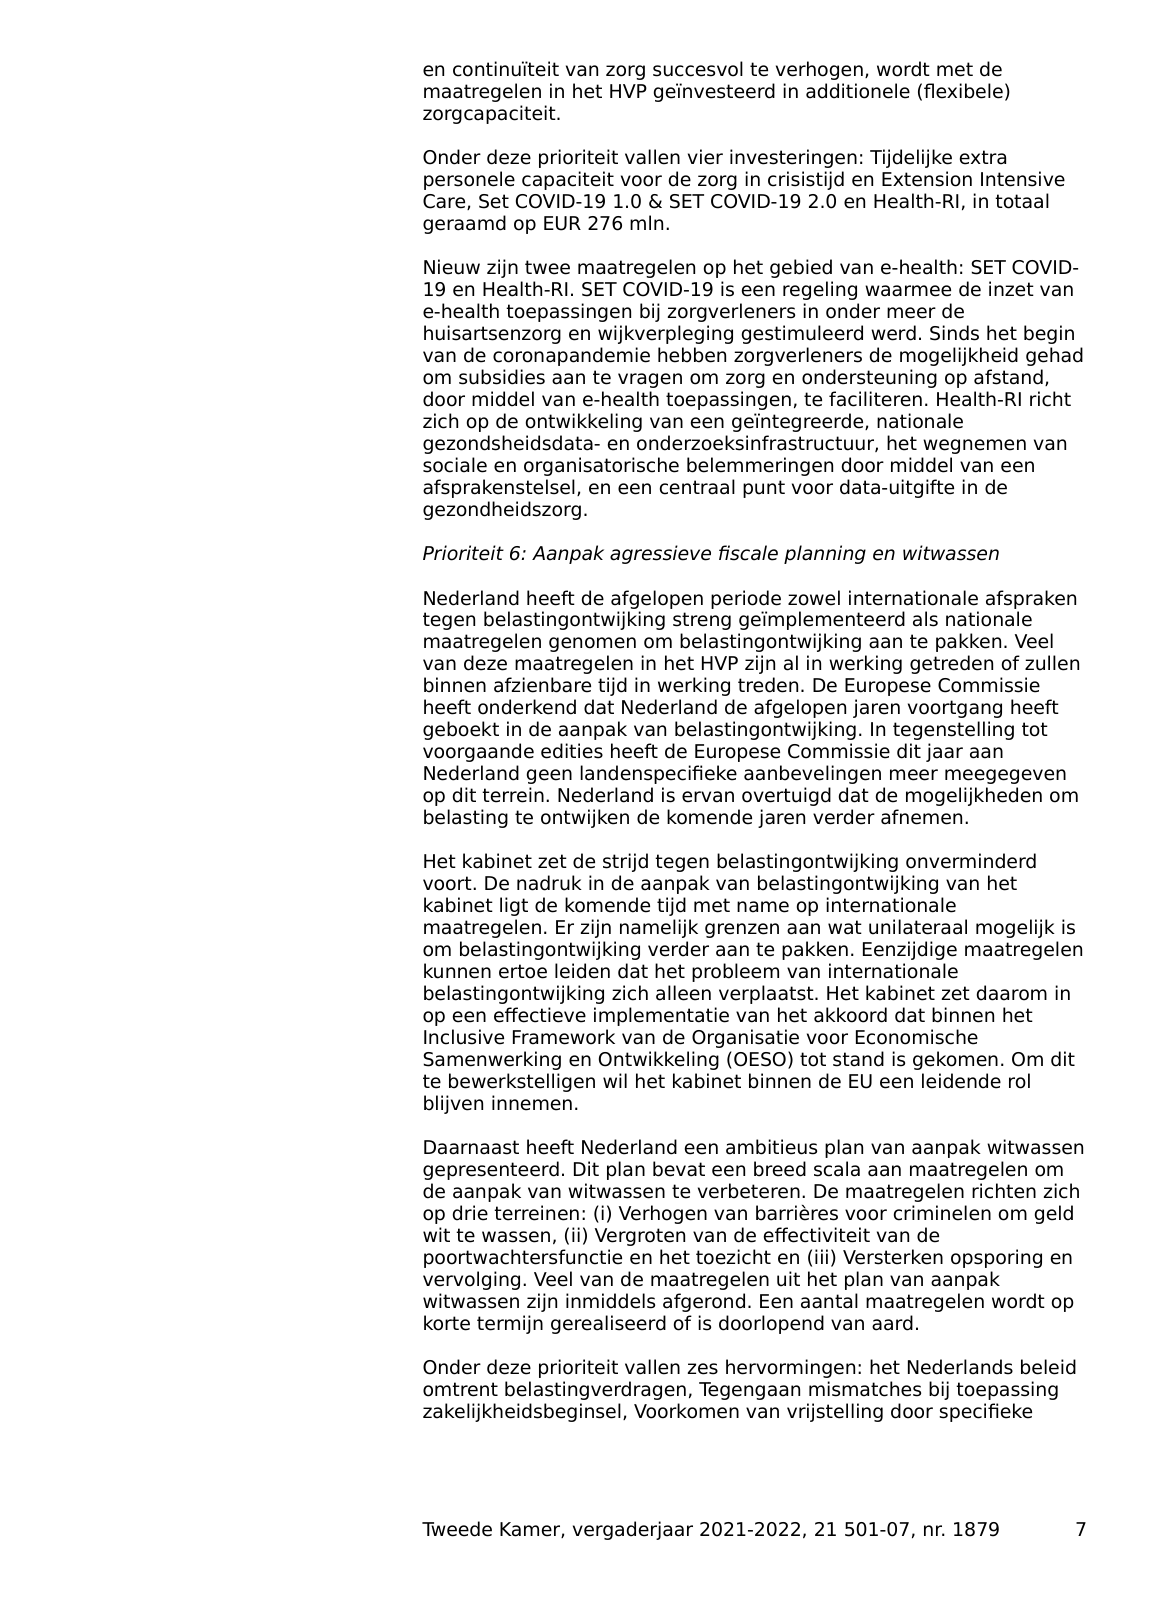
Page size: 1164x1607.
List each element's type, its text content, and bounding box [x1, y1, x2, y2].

text Nieuw zijn twee maatregelen op het gebied van e-health: SET COVID-19 en Health-RI. SET COVID-19 is een regeling waarmee de inzet van e-health toepassingen bij zorgverleners in onder meer de huisartsenzorg en wijkverpleging gestimuleerd werd. Sinds het begin van de coronapandemie hebben zorgverleners de mogelijkheid gehad om subsidies aan te vragen om zorg en ondersteuning op afstand, door middel van e-health toepassingen, te faciliteren. Health-RI richt zich op de ontwikkeling van een geïntegreerde, nationale gezondsheidsdata- en onderzoeksinfrastructuur, het wegnemen van sociale en organisatorische belemmeringen door middel van een afsprakenstelsel, en een centraal punt voor data-uitgifte in de gezondheidszorg. [422, 257, 1087, 521]
text Onder deze prioriteit vallen vier investeringen: Tijdelijke extra personele capaciteit voor de zorg in crisistijd en Extension Intensive Care, Set COVID-19 1.0 & SET COVID-19 2.0 en Health-RI, in totaal geraamd op EUR 276 mln. [422, 147, 1087, 235]
subtitle Prioriteit 6: Aanpak agressieve fiscale planning en witwassen [422, 543, 1087, 565]
text en continuïteit van zorg succesvol te verhogen, wordt met de maatregelen in het HVP geïnvesteerd in additionele (flexibele) zorgcapaciteit. [422, 59, 1087, 125]
text Onder deze prioriteit vallen zes hervormingen: het Nederlands beleid omtrent belastingverdragen, Tegengaan mismatches bij toepassing zakelijkheidsbeginsel, Voorkomen van vrijstelling door specifieke [422, 1357, 1087, 1423]
text Nederland heeft de afgelopen periode zowel internationale afspraken tegen belastingontwijking streng geïmplementeerd als nationale maatregelen genomen om belastingontwijking aan te pakken. Veel van deze maatregelen in het HVP zijn al in werking getreden of zullen binnen afzienbare tijd in werking treden. De Europese Commissie heeft onderkend dat Nederland de afgelopen jaren voortgang heeft geboekt in de aanpak van belastingontwijking. In tegenstelling tot voorgaande edities heeft de Europese Commissie dit jaar aan Nederland geen landenspecifieke aanbevelingen meer meegegeven op dit terrein. Nederland is ervan overtuigd dat de mogelijkheden om belasting te ontwijken de komende jaren verder afnemen. [422, 587, 1087, 829]
text Het kabinet zet de strijd tegen belastingontwijking onverminderd voort. De nadruk in de aanpak van belastingontwijking van het kabinet ligt de komende tijd met name op internationale maatregelen. Er zijn namelijk grenzen aan wat unilateraal mogelijk is om belastingontwijking verder aan te pakken. Eenzijdige maatregelen kunnen ertoe leiden dat het probleem van internationale belastingontwijking zich alleen verplaatst. Het kabinet zet daarom in op een effectieve implementatie van het akkoord dat binnen het Inclusive Framework van de Organisatie voor Economische Samenwerking en Ontwikkeling (OESO) tot stand is gekomen. Om dit te bewerkstelligen wil het kabinet binnen de EU een leidende rol blijven innemen. [422, 851, 1087, 1115]
text Daarnaast heeft Nederland een ambitieus plan van aanpak witwassen gepresenteerd. Dit plan bevat een breed scala aan maatregelen om de aanpak van witwassen te verbeteren. De maatregelen richten zich op drie terreinen: (i) Verhogen van barrières voor criminelen om geld wit te wassen, (ii) Vergroten van de effectiviteit van de poortwachtersfunctie en het toezicht en (iii) Versterken opsporing en vervolging. Veel van de maatregelen uit het plan van aanpak witwassen zijn inmiddels afgerond. Een aantal maatregelen wordt op korte termijn gerealiseerd of is doorlopend van aard. [422, 1137, 1087, 1335]
